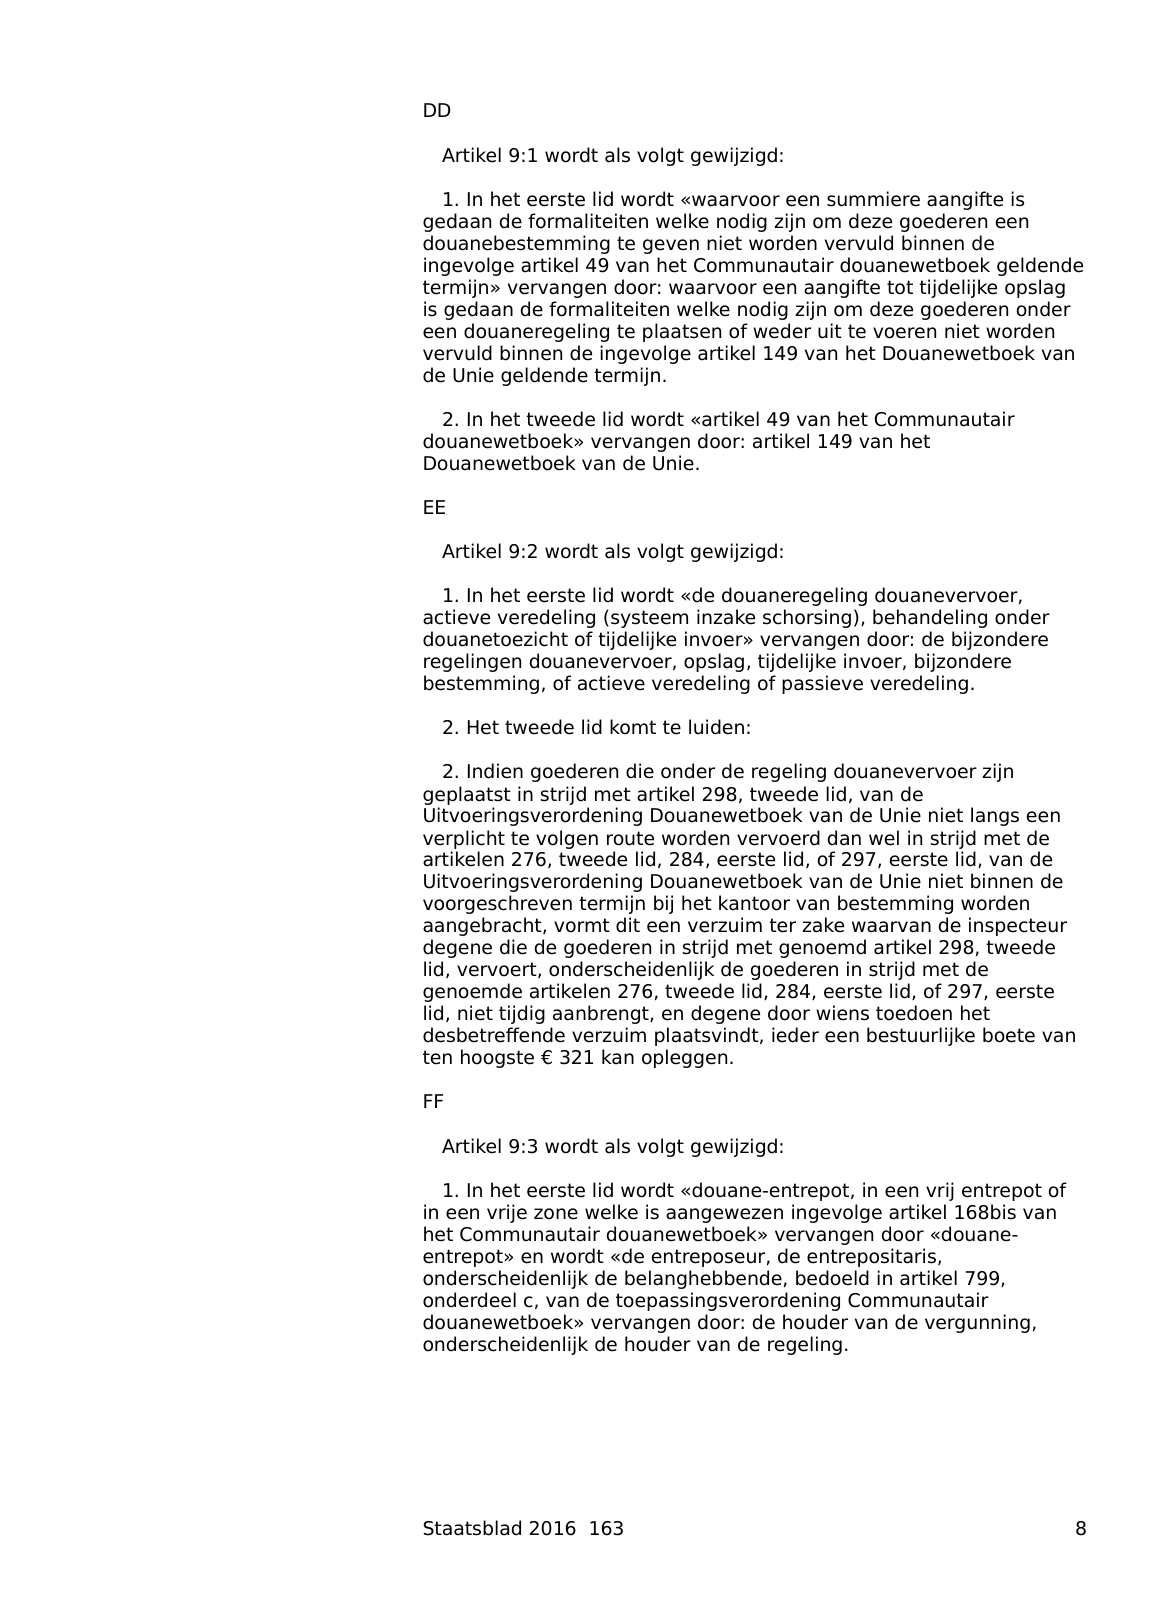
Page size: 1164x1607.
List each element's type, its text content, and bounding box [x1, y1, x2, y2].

text DD [422, 100, 1087, 122]
text 1. In het eerste lid wordt «douane-entrepot, in een vrij entrepot of in een vrije zone welke is aangewezen ingevolge artikel 168bis van het Communautair douanewetboek» vervangen door «douane-entrepot» en wordt «de entreposeur, de entrepositaris, onderscheidenlijk de belanghebbende, bedoeld in artikel 799, onderdeel c, van de toepassingsverordening Communautair douanewetboek» vervangen door: de houder van de vergunning, onderscheidenlijk de houder van de regeling. [422, 1180, 1087, 1356]
text 2. Indien goederen die onder de regeling douanevervoer zijn geplaatst in strijd met artikel 298, tweede lid, van de Uitvoeringsverordening Douanewetboek van de Unie niet langs een verplicht te volgen route worden vervoerd dan wel in strijd met de artikelen 276, tweede lid, 284, eerste lid, of 297, eerste lid, van de Uitvoeringsverordening Douanewetboek van de Unie niet binnen de voorgeschreven termijn bij het kantoor van bestemming worden aangebracht, vormt dit een verzuim ter zake waarvan de inspecteur degene die de goederen in strijd met genoemd artikel 298, tweede lid, vervoert, onderscheidenlijk de goederen in strijd met de genoemde artikelen 276, tweede lid, 284, eerste lid, of 297, eerste lid, niet tijdig aanbrengt, en degene door wiens toedoen het desbetreffende verzuim plaatsvindt, ieder een bestuurlijke boete van ten hoogste € 321 kan opleggen. [422, 761, 1087, 1069]
text 1. In het eerste lid wordt «de douaneregeling douanevervoer, actieve veredeling (systeem inzake schorsing), behandeling onder douanetoezicht of tijdelijke invoer» vervangen door: de bijzondere regelingen douanevervoer, opslag, tijdelijke invoer, bijzondere bestemming, of actieve veredeling of passieve veredeling. [422, 585, 1087, 695]
text 1. In het eerste lid wordt «waarvoor een summiere aangifte is gedaan de formaliteiten welke nodig zijn om deze goederen een douanebestemming te geven niet worden vervuld binnen de ingevolge artikel 49 van het Communautair douanewetboek geldende termijn» vervangen door: waarvoor een aangifte tot tijdelijke opslag is gedaan de formaliteiten welke nodig zijn om deze goederen onder een douaneregeling te plaatsen of weder uit te voeren niet worden vervuld binnen de ingevolge artikel 149 van het Douanewetboek van de Unie geldende termijn. [422, 189, 1087, 387]
text FF [422, 1091, 1087, 1113]
text 2. Het tweede lid komt te luiden: [422, 717, 1087, 739]
text Artikel 9:2 wordt als volgt gewijzigd: [422, 541, 1087, 563]
text Artikel 9:1 wordt als volgt gewijzigd: [422, 144, 1087, 167]
text EE [422, 497, 1087, 519]
text Artikel 9:3 wordt als volgt gewijzigd: [422, 1136, 1087, 1157]
text 2. In het tweede lid wordt «artikel 49 van het Communautair douanewetboek» vervangen door: artikel 149 van het Douanewetboek van de Unie. [422, 409, 1087, 475]
